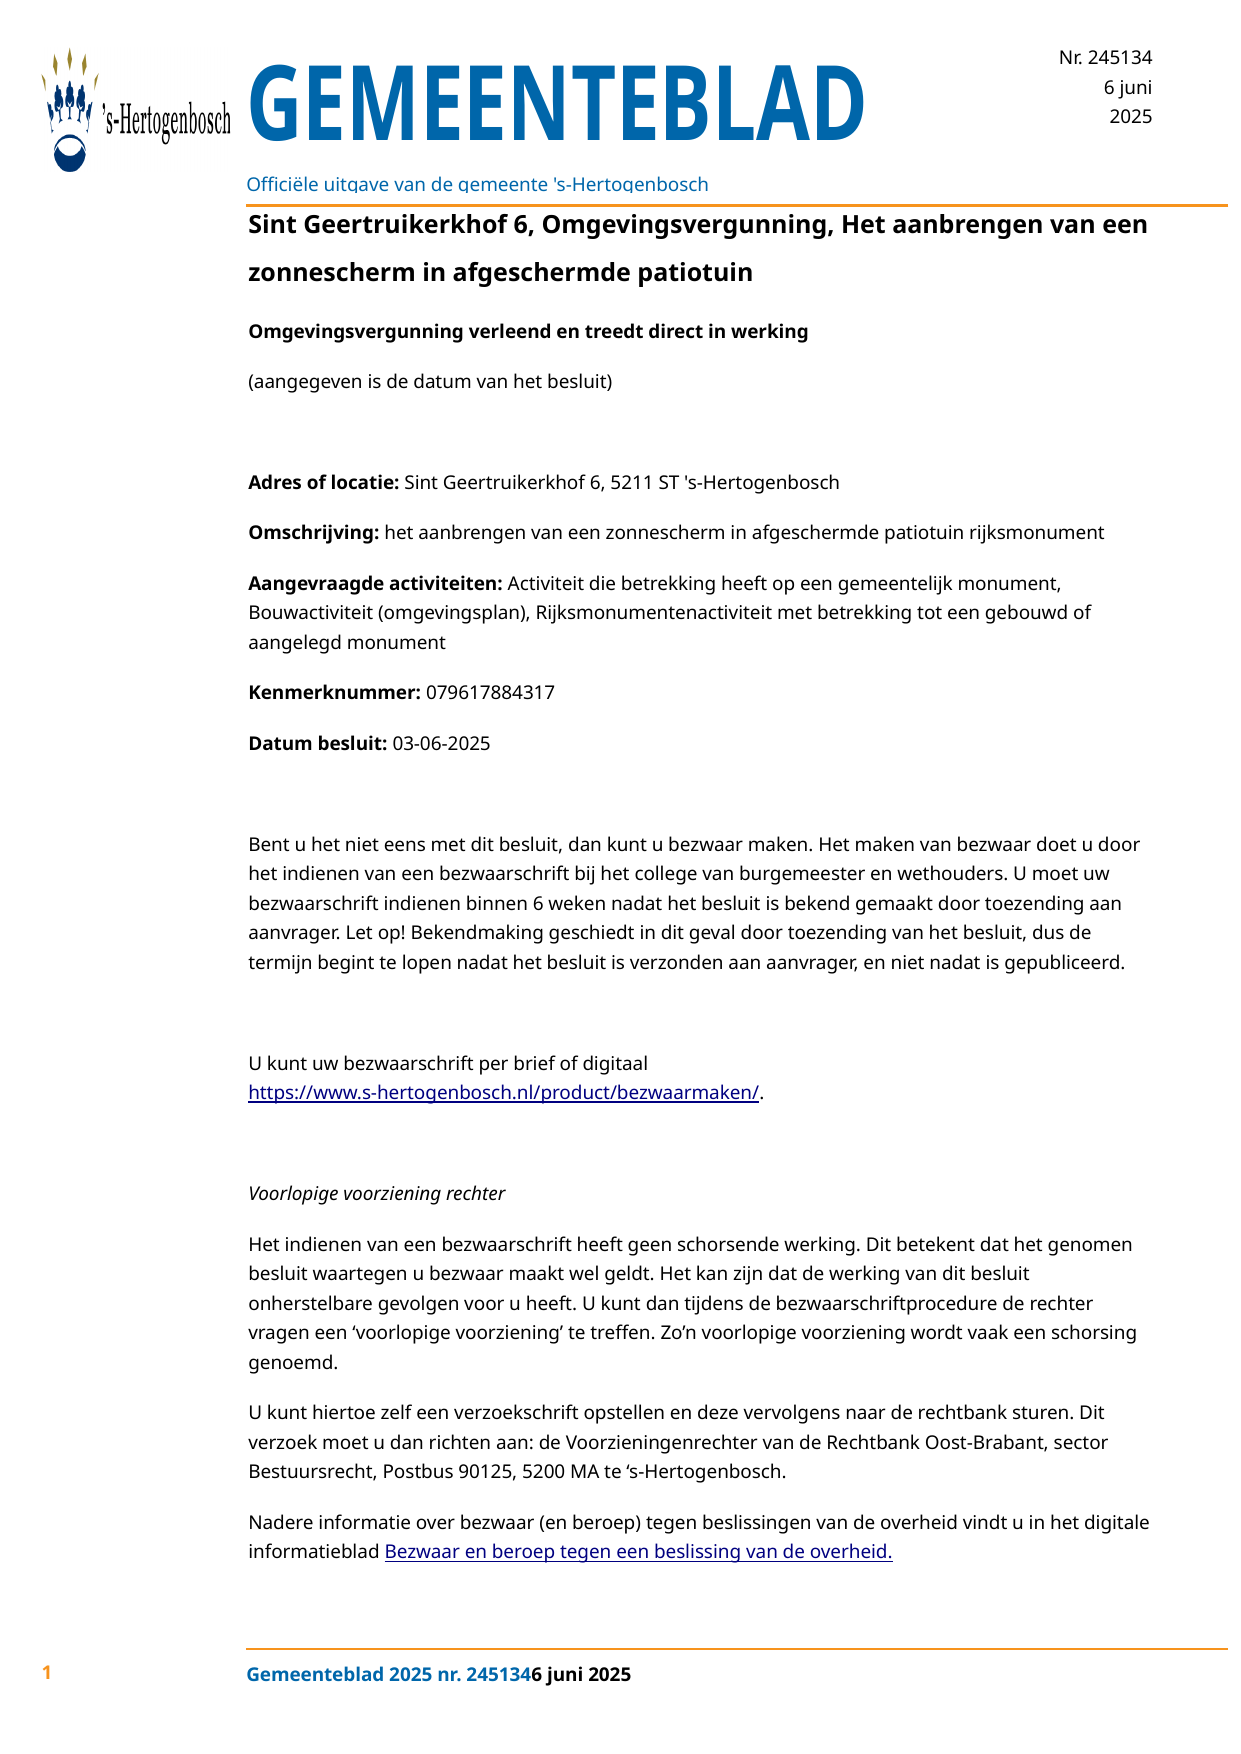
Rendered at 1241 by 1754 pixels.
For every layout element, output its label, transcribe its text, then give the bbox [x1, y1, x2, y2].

text Nadere informatie over bezwaar (en beroep) tegen beslissingen van de overheid vindt u in het digitale informatieblad Bezwaar en beroep tegen een beslissing van de overheid. [248, 1509, 1152, 1564]
picture [41, 47, 231, 172]
text Kenmerknummer: 079617884317 [248, 679, 1152, 705]
text Het indienen van een bezwaarschrift heeft geen schorsende werking. Dit betekent dat het genomen besluit waartegen u bezwaar maakt wel geldt. Het kan zijn dat de werking van dit besluit onherstelbare gevolgen voor u heeft. U kunt dan tijdens de bezwaarschriftprocedure de rechter vragen een ‘voorlopige voorziening’ te treffen. Zo’n voorlopige voorziening wordt vaak een schorsing genoemd. [248, 1231, 1152, 1375]
text Datum besluit: 03-06-2025 [248, 730, 1152, 756]
text Aangevraagde activiteiten: Activiteit die betrekking heeft op een gemeentelijk monument, Bouwactiviteit (omgevingsplan), Rijksmonumentenactiviteit met betrekking tot een gebouwd of aangelegd monument [248, 570, 1152, 655]
text Adres of locatie: Sint Geertruikerkhof 6, 5211 ST 's-Hertogenbosch [248, 469, 1152, 495]
text Bent u het niet eens met dit besluit, dan kunt u bezwaar maken. Het maken van bezwaar doet u door het indienen van een bezwaarschrift bij het college van burgemeester en wethouders. U moet uw bezwaarschrift indienen binnen 6 weken nadat het besluit is bekend gemaakt door toezending aan aanvrager. Let op! Bekendmaking geschiedt in dit geval door toezending van het besluit, dus de termijn begint te lopen nadat het besluit is verzonden aan aanvrager, en niet nadat is gepubliceerd. [248, 831, 1152, 975]
text U kunt uw bezwaarschrift per brief of digitaal https://www.s-hertogenbosch.nl/product/bezwaarmaken/. [248, 1050, 1152, 1105]
text Omschrijving: het aanbrengen van een zonnescherm in afgeschermde patiotuin rijksmonument [248, 519, 1152, 545]
text Voorlopige voorziening rechter [248, 1180, 1152, 1206]
text Sint Geertruikerkhof 6, Omgevingsvergunning, Het aanbrengen van een zonnescherm in afgeschermde patiotuin [248, 207, 1152, 288]
text (aangegeven is de datum van het besluit) [248, 368, 1152, 394]
text U kunt hiertoe zelf een verzoekschrift opstellen en deze vervolgens naar de rechtbank sturen. Dit verzoek moet u dan richten aan: de Voorzieningenrechter van de Rechtbank Oost-Brabant, sector Bestuursrecht, Postbus 90125, 5200 MA te ‘s-Hertogenbosch. [248, 1399, 1152, 1484]
text Omgevingsvergunning verleend en treedt direct in werking [248, 318, 1152, 344]
